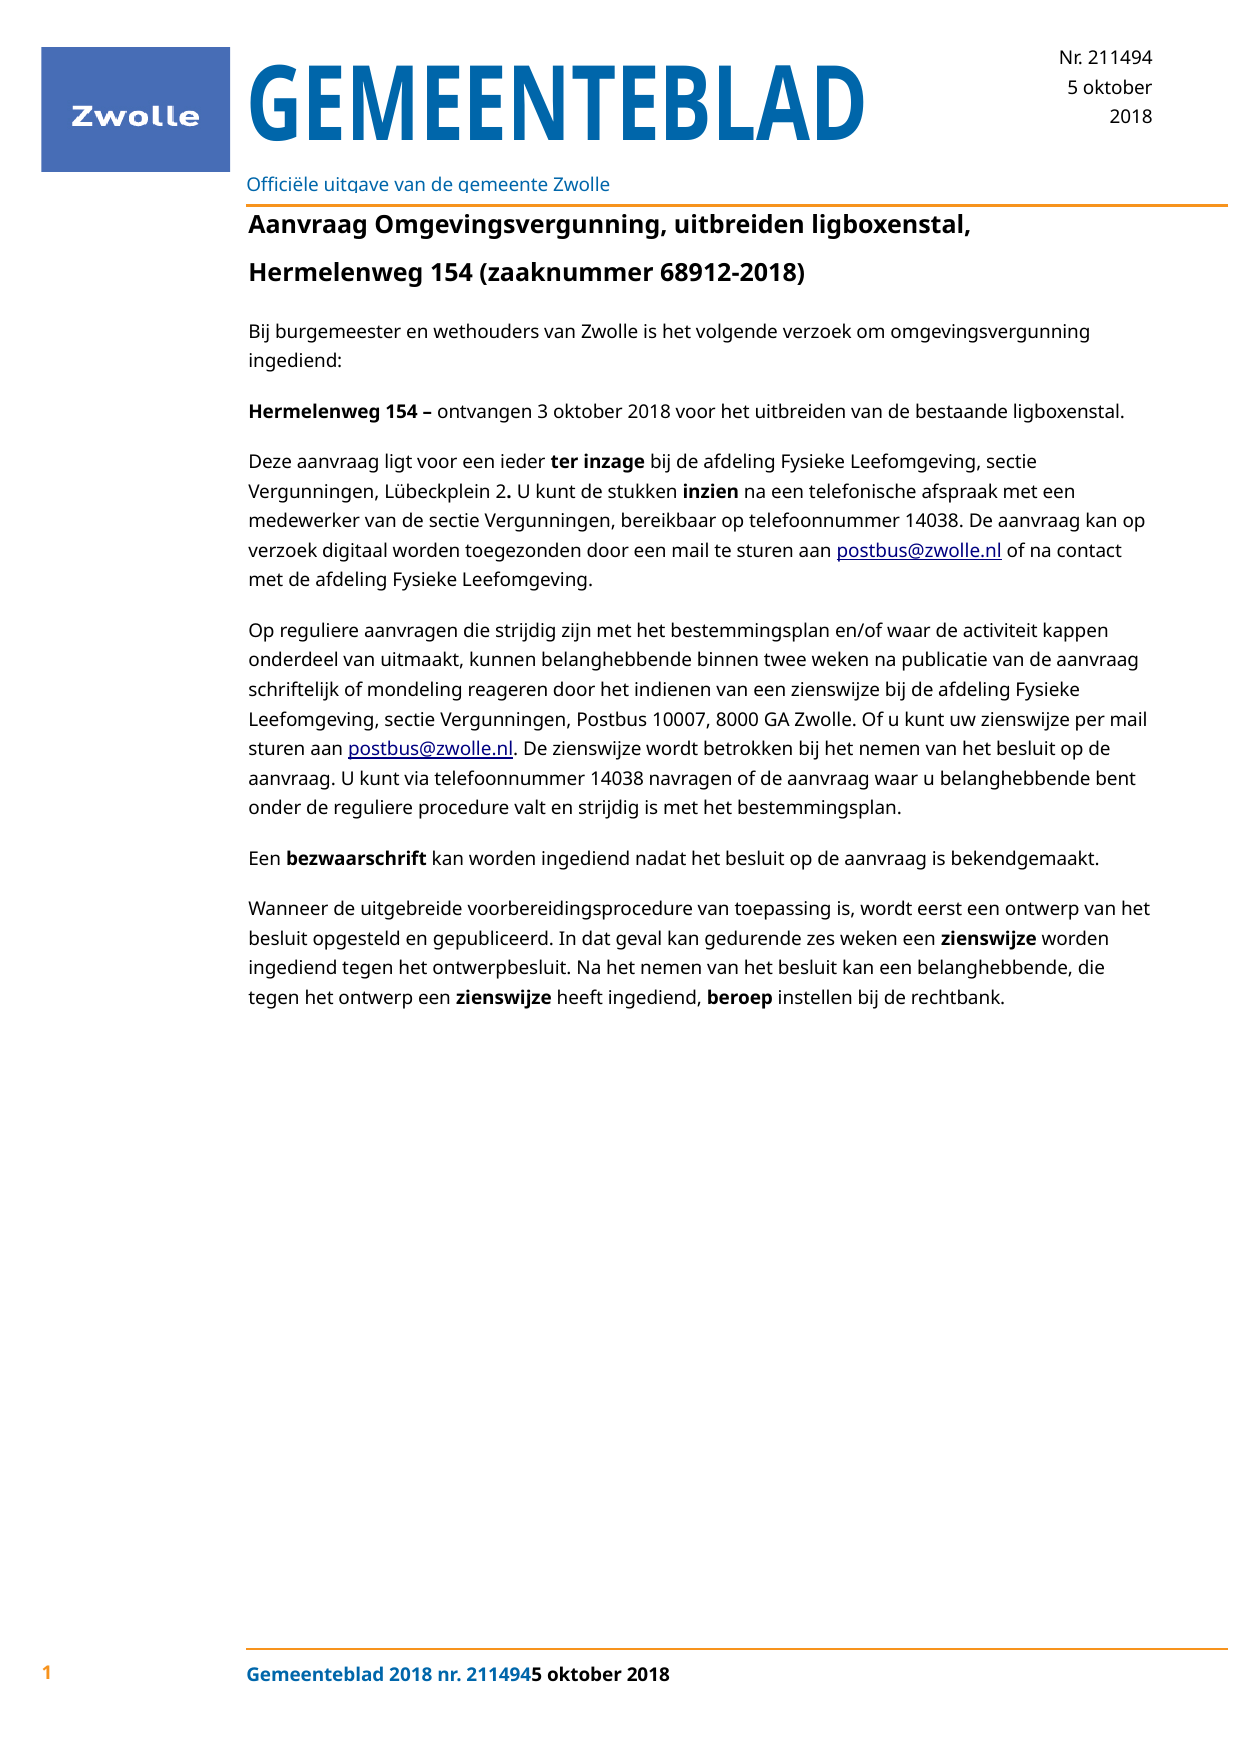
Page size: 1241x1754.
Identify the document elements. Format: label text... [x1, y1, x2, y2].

text Op reguliere aanvragen die strijdig zijn met het bestemmingsplan en/of waar de activiteit kappen onderdeel van uitmaakt, kunnen belanghebbende binnen twee weken na publicatie van de aanvraag schriftelijk of mondeling reageren door het indienen van een zienswijze bij de afdeling Fysieke Leefomgeving, sectie Vergunningen, Postbus 10007, 8000 GA Zwolle. Of u kunt uw zienswijze per mail sturen aan postbus@zwolle.nl. De zienswijze wordt betrokken bij het nemen van het besluit op de aanvraag. U kunt via telefoonnummer 14038 navragen of de aanvraag waar u belanghebbende bent onder de reguliere procedure valt en strijdig is met het bestemmingsplan. [248, 617, 1152, 820]
text Wanneer de uitgebreide voorbereidingsprocedure van toepassing is, wordt eerst een ontwerp van het besluit opgesteld en gepubliceerd. In dat geval kan gedurende zes weken een zienswijze worden ingediend tegen het ontwerpbesluit. Na het nemen van het besluit kan een belanghebbende, die tegen het ontwerp een zienswijze heeft ingediend, beroep instellen bij de rechtbank. [248, 895, 1152, 1010]
text Hermelenweg 154 – ontvangen 3 oktober 2018 voor het uitbreiden van de bestaande ligboxenstal. [248, 398, 1152, 424]
picture [41, 47, 231, 172]
text Deze aanvraag ligt voor een ieder ter inzage bij de afdeling Fysieke Leefomgeving, sectie Vergunningen, Lübeckplein 2. U kunt de stukken inzien na een telefonische afspraak met een medewerker van de sectie Vergunningen, bereikbaar op telefoonnummer 14038. De aanvraag kan op verzoek digitaal worden toegezonden door een mail te sturen aan postbus@zwolle.nl of na contact met de afdeling Fysieke Leefomgeving. [248, 448, 1152, 592]
text Een bezwaarschrift kan worden ingediend nadat het besluit op de aanvraag is bekendgemaakt. [248, 845, 1152, 871]
text Bij burgemeester en wethouders van Zwolle is het volgende verzoek om omgevingsvergunning ingediend: [248, 318, 1152, 373]
text Aanvraag Omgevingsvergunning, uitbreiden ligboxenstal, Hermelenweg 154 (zaaknummer 68912-2018) [248, 207, 1152, 288]
